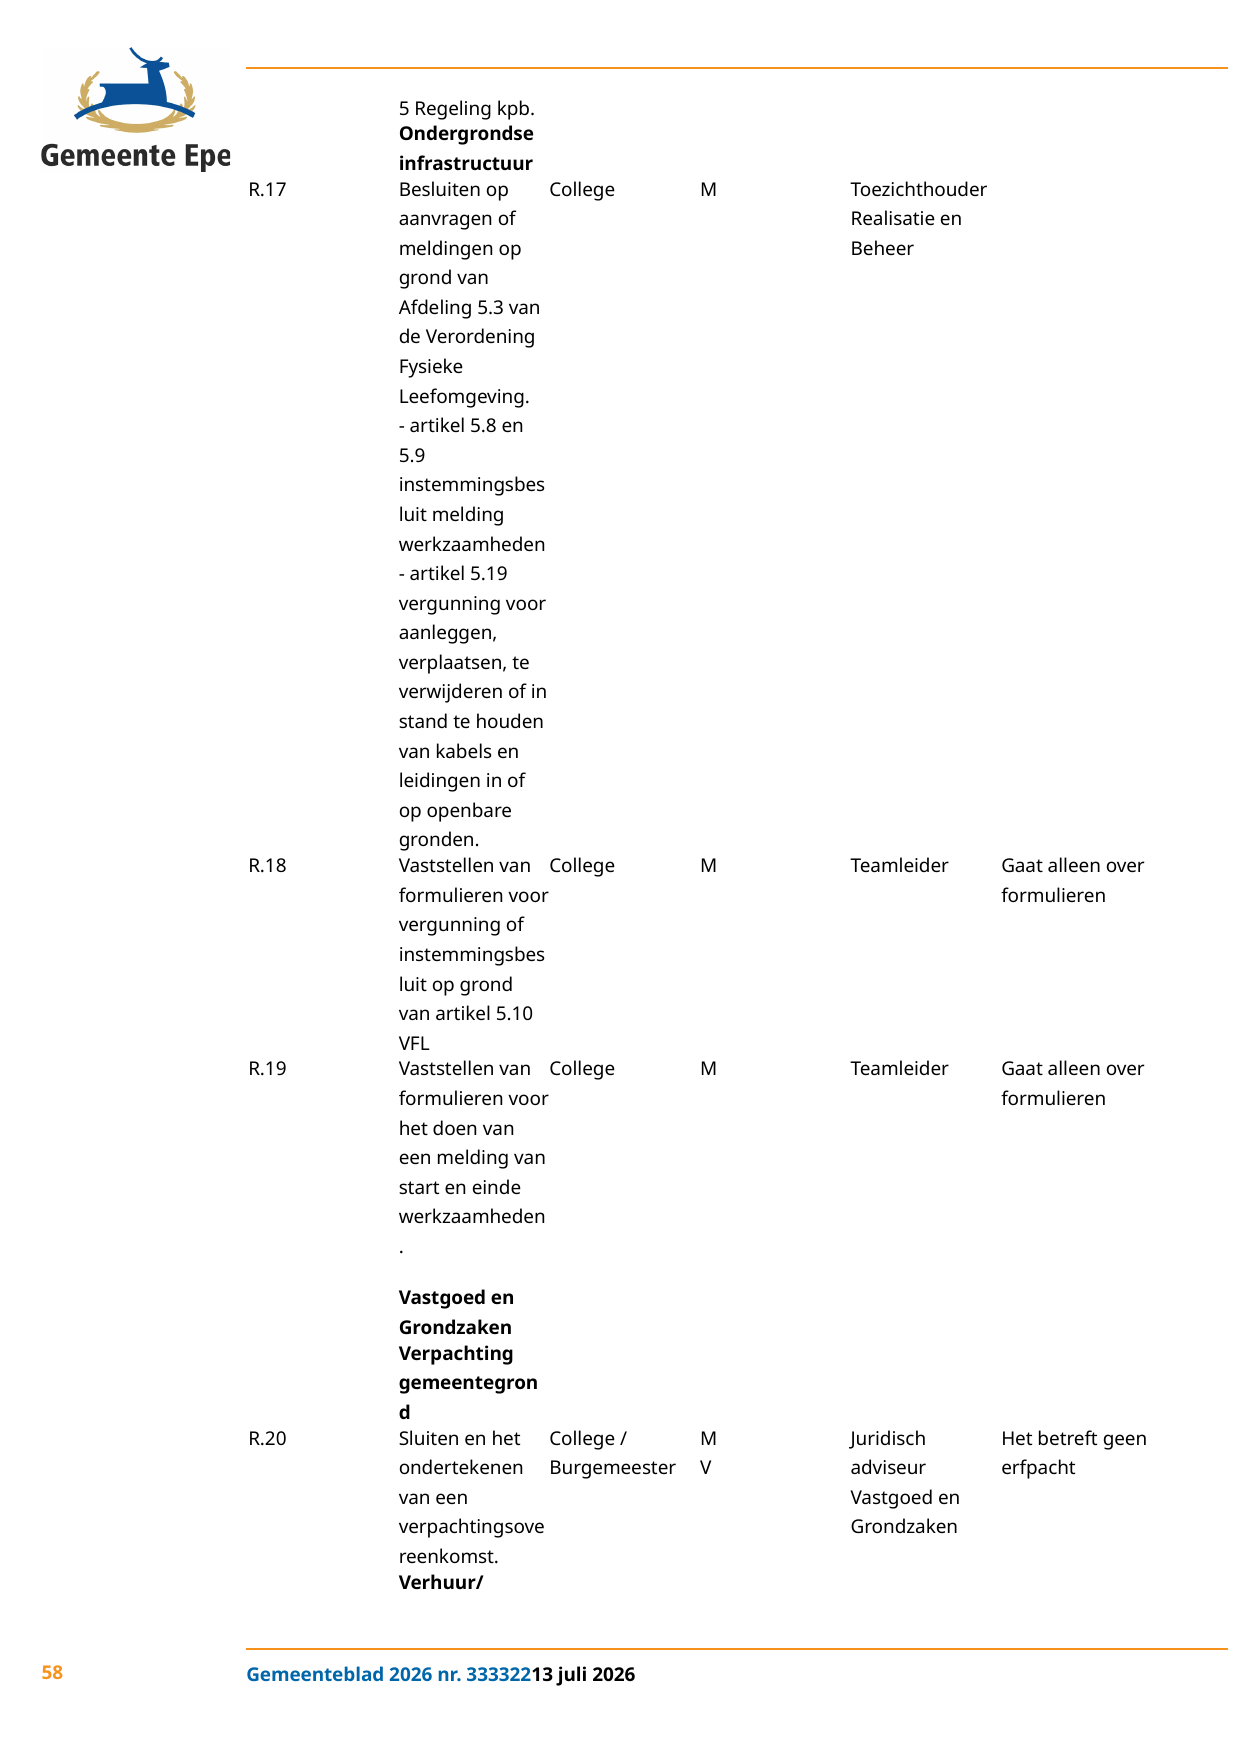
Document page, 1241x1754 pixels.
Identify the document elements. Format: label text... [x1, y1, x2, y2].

table_cell M V [700, 1425, 850, 1569]
table_cell 5 Regeling kpb. [399, 95, 549, 121]
table_cell [1001, 121, 1152, 176]
table_cell Het betreft geen erfpacht [1001, 1425, 1152, 1569]
table_cell R.18 [248, 853, 398, 1056]
table_cell [248, 121, 398, 176]
table_cell College [549, 1056, 700, 1259]
table_cell Sluiten en het ondertekenen van een verpachtingsovereenkomst. [399, 1425, 549, 1569]
table_cell Toezichthouder Realisatie en Beheer [850, 176, 1001, 852]
picture [41, 47, 231, 172]
table_cell [549, 1569, 700, 1594]
table_cell [700, 1259, 850, 1284]
table_cell Vaststellen van formulieren voor het doen van een melding van start en einde werkzaamheden. [399, 1056, 549, 1259]
table_cell Teamleider [850, 853, 1001, 1056]
table_cell M [700, 176, 850, 852]
table_cell R.20 [248, 1425, 398, 1569]
table_cell College [549, 853, 700, 1056]
table_cell [248, 95, 398, 121]
table_cell [700, 121, 850, 176]
table_cell [1001, 1285, 1152, 1340]
table_cell Juridisch adviseur Vastgoed en Grondzaken [850, 1425, 1001, 1569]
table_cell [399, 1259, 549, 1284]
table_cell Ondergrondse infrastructuur [399, 121, 549, 176]
table_cell College [549, 176, 700, 852]
table_cell [248, 1285, 398, 1340]
table_cell M [700, 1056, 850, 1259]
table_cell [850, 1285, 1001, 1340]
table_cell [248, 1259, 398, 1284]
table_cell [248, 1569, 398, 1594]
table_cell [549, 121, 700, 176]
table_cell College / Burgemeester [549, 1425, 700, 1569]
table_cell Verpachting gemeentegrond [399, 1340, 549, 1425]
table_cell [850, 95, 1001, 121]
table_cell [1001, 95, 1152, 121]
table_cell [700, 95, 850, 121]
table_cell [1001, 1340, 1152, 1425]
table_cell [700, 1569, 850, 1594]
table_cell [248, 1340, 398, 1425]
table_cell [549, 95, 700, 121]
table_cell [850, 1259, 1001, 1284]
table_cell [700, 1285, 850, 1340]
table_cell Vaststellen van formulieren voor vergunning of instemmingsbesluit op grond van artikel 5.10 VFL [399, 853, 549, 1056]
table_cell [1001, 176, 1152, 852]
table_cell [850, 1340, 1001, 1425]
table_cell R.17 [248, 176, 398, 852]
table_cell [549, 1259, 700, 1284]
table_cell [1001, 1569, 1152, 1594]
table_cell Besluiten op aanvragen of meldingen op grond van Afdeling 5.3 van de Verordening Fysieke Leefomgeving. - artikel 5.8 en 5.9 instemmingsbesluit melding werkzaamheden - artikel 5.19 vergunning voor aanleggen, verplaatsen, te verwijderen of in stand te houden van kabels en leidingen in of op openbare gronden. [399, 176, 549, 852]
table_cell Teamleider [850, 1056, 1001, 1259]
table_cell [549, 1340, 700, 1425]
table_cell M [700, 853, 850, 1056]
table_cell R.19 [248, 1056, 398, 1259]
table_cell Vastgoed en Grondzaken [399, 1285, 549, 1340]
table_cell Gaat alleen over formulieren [1001, 853, 1152, 1056]
table_cell Gaat alleen over formulieren [1001, 1056, 1152, 1259]
table_cell [850, 121, 1001, 176]
table_cell Verhuur/ [399, 1569, 549, 1594]
table_cell [1001, 1259, 1152, 1284]
table_cell [700, 1340, 850, 1425]
table_cell [850, 1569, 1001, 1594]
table_cell [549, 1285, 700, 1340]
